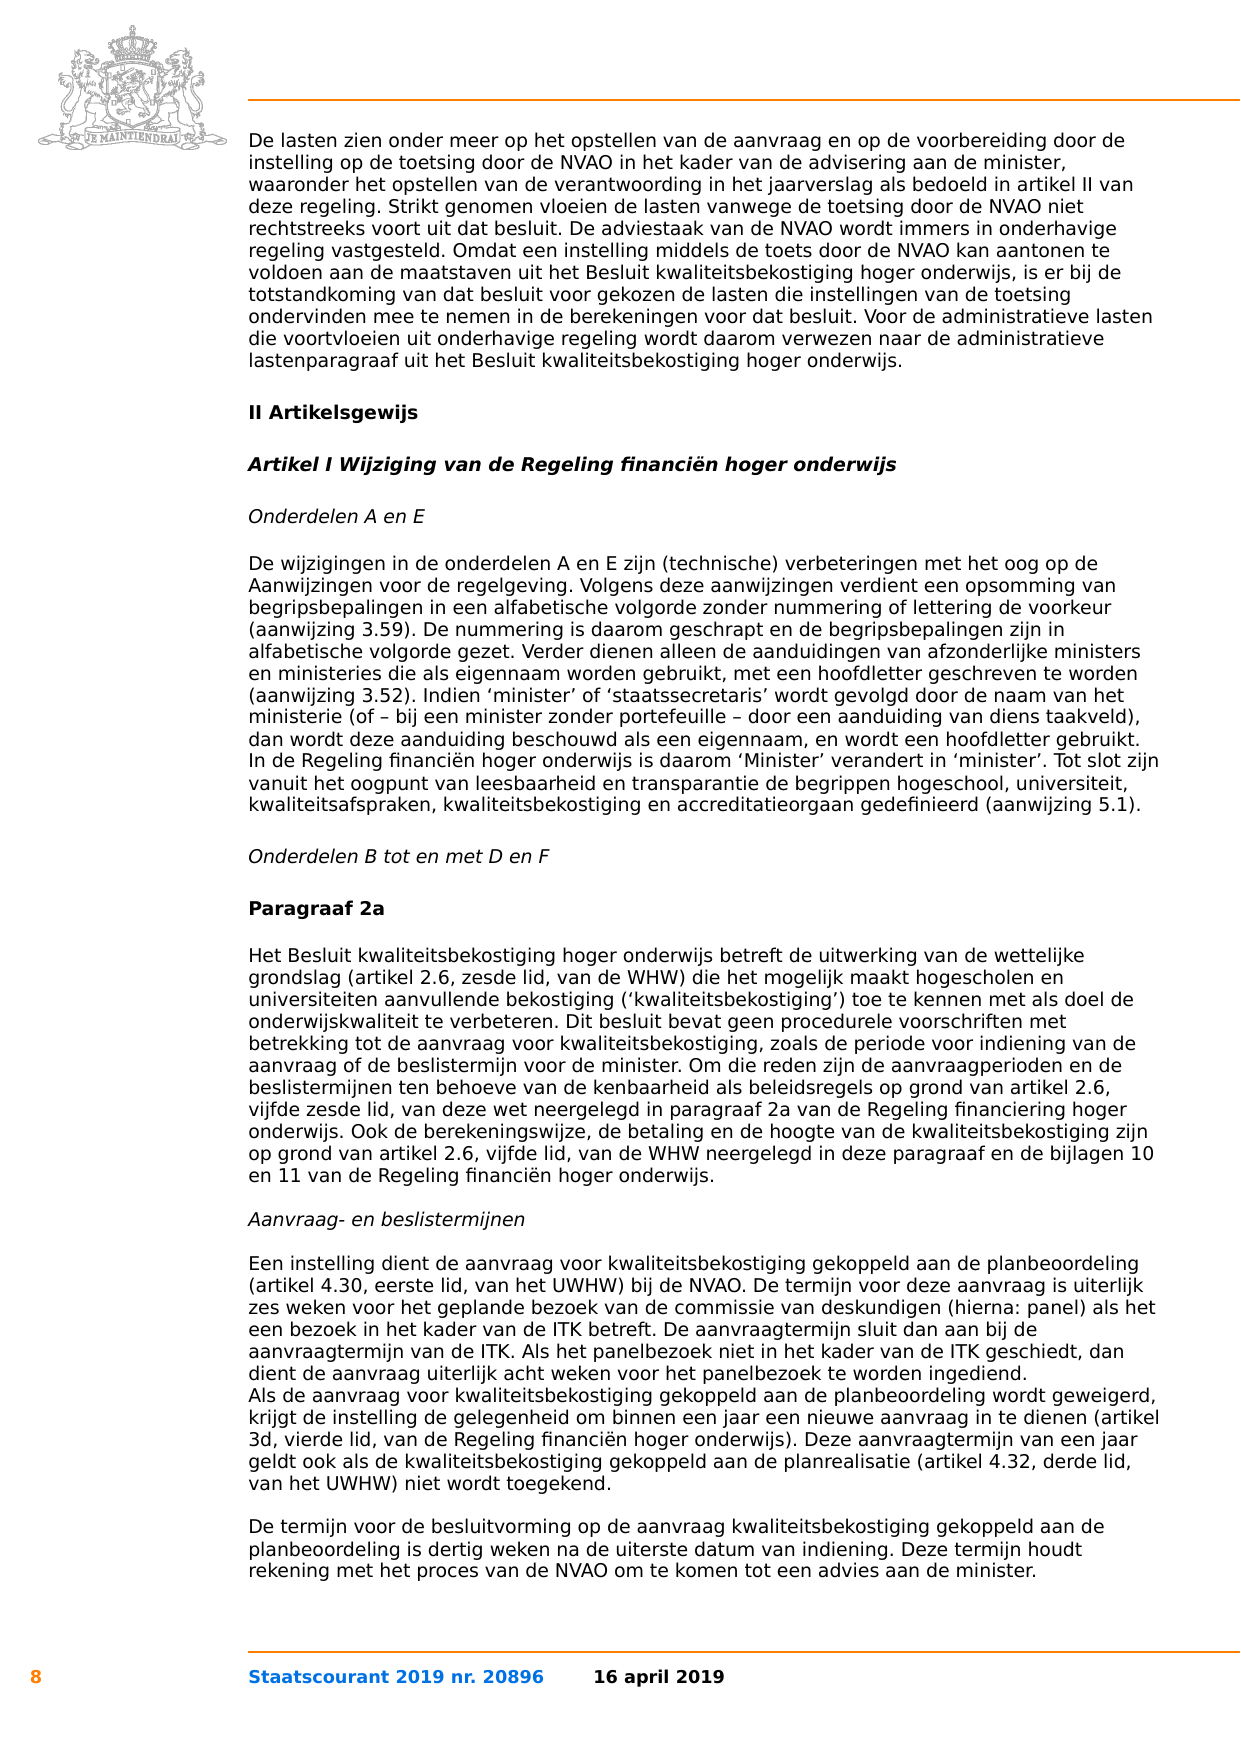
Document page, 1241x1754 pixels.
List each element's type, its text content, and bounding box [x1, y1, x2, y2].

subtitle Artikel I Wijziging van de Regeling financiën hoger onderwijs [248, 454, 1163, 476]
text Het Besluit kwaliteitsbekostiging hoger onderwijs betreft de uitwerking van de wettelijke grondslag (artikel 2.6, zesde lid, van de WHW) die het mogelijk maakt hogescholen en universiteiten aanvullende bekostiging (‘kwaliteitsbekostiging’) toe te kennen met als doel de onderwijskwaliteit te verbeteren. Dit besluit bevat geen procedurele voorschriften met betrekking tot de aanvraag voor kwaliteitsbekostiging, zoals de periode voor indiening van de aanvraag of de beslistermijn voor de minister. Om die reden zijn de aanvraagperioden en de beslistermijnen ten behoeve van de kenbaarheid als beleidsregels op grond van artikel 2.6, vijfde zesde lid, van deze wet neergelegd in paragraaf 2a van de Regeling financiering hoger onderwijs. Ook de berekeningswijze, de betaling en de hoogte van de kwaliteitsbekostiging zijn op grond van artikel 2.6, vijfde lid, van de WHW neergelegd in deze paragraaf en de bijlagen 10 en 11 van de Regeling financiën hoger onderwijs. [248, 945, 1163, 1187]
text De wijzigingen in de onderdelen A en E zijn (technische) verbeteringen met het oog op de Aanwijzingen voor de regelgeving. Volgens deze aanwijzingen verdient een opsomming van begripsbepalingen in een alfabetische volgorde zonder nummering of lettering de voorkeur (aanwijzing 3.59). De nummering is daarom geschrapt en de begripsbepalingen zijn in alfabetische volgorde gezet. Verder dienen alleen de aanduidingen van afzonderlijke ministers en ministeries die als eigennaam worden gebruikt, met een hoofdletter geschreven te worden (aanwijzing 3.52). Indien ‘minister’ of ‘staatssecretaris’ wordt gevolgd door de naam van het ministerie (of – bij een minister zonder portefeuille – door een aanduiding van diens taakveld), dan wordt deze aanduiding beschouwd als een eigennaam, en wordt een hoofdletter gebruikt. In de Regeling financiën hoger onderwijs is daarom ‘Minister’ verandert in ‘minister’. Tot slot zijn vanuit het oogpunt van leesbaarheid en transparantie de begrippen hogeschool, universiteit, kwaliteitsafspraken, kwaliteitsbekostiging en accreditatieorgaan gedefinieerd (aanwijzing 5.1). [248, 553, 1163, 816]
text De termijn voor de besluitvorming op de aanvraag kwaliteitsbekostiging gekoppeld aan de planbeoordeling is dertig weken na de uiterste datum van indiening. Deze termijn houdt rekening met het proces van de NVAO om te komen tot een advies aan de minister. [248, 1516, 1163, 1582]
text Als de aanvraag voor kwaliteitsbekostiging gekoppeld aan de planbeoordeling wordt geweigerd, krijgt de instelling de gelegenheid om binnen een jaar een nieuwe aanvraag in te dienen (artikel 3d, vierde lid, van de Regeling financiën hoger onderwijs). Deze aanvraagtermijn van een jaar geldt ook als de kwaliteitsbekostiging gekoppeld aan de planrealisatie (artikel 4.32, derde lid, van het UWHW) niet wordt toegekend. [248, 1385, 1163, 1494]
picture [38, 25, 227, 150]
subtitle II Artikelsgewijs [248, 402, 1163, 424]
subtitle Aanvraag- en beslistermijnen [248, 1209, 1163, 1231]
subtitle Paragraaf 2a [248, 898, 1163, 920]
text De lasten zien onder meer op het opstellen van de aanvraag en op de voorbereiding door de instelling op de toetsing door de NVAO in het kader van de advisering aan de minister, waaronder het opstellen van de verantwoording in het jaarverslag als bedoeld in artikel II van deze regeling. Strikt genomen vloeien de lasten vanwege de toetsing door de NVAO niet rechtstreeks voort uit dat besluit. De adviestaak van de NVAO wordt immers in onderhavige regeling vastgesteld. Omdat een instelling middels de toets door de NVAO kan aantonen te voldoen aan de maatstaven uit het Besluit kwaliteitsbekostiging hoger onderwijs, is er bij de totstandkoming van dat besluit voor gekozen de lasten die instellingen van de toetsing ondervinden mee te nemen in de berekeningen voor dat besluit. Voor de administratieve lasten die voortvloeien uit onderhavige regeling wordt daarom verwezen naar de administratieve lastenparagraaf uit het Besluit kwaliteitsbekostiging hoger onderwijs. [248, 130, 1163, 372]
subtitle Onderdelen A en E [248, 506, 1163, 528]
text Een instelling dient de aanvraag voor kwaliteitsbekostiging gekoppeld aan de planbeoordeling (artikel 4.30, eerste lid, van het UWHW) bij de NVAO. De termijn voor deze aanvraag is uiterlijk zes weken voor het geplande bezoek van de commissie van deskundigen (hierna: panel) als het een bezoek in het kader van de ITK betreft. De aanvraagtermijn sluit dan aan bij de aanvraagtermijn van de ITK. Als het panelbezoek niet in het kader van de ITK geschiedt, dan dient de aanvraag uiterlijk acht weken voor het panelbezoek te worden ingediend. [248, 1253, 1163, 1385]
subtitle Onderdelen B tot en met D en F [248, 846, 1163, 868]
